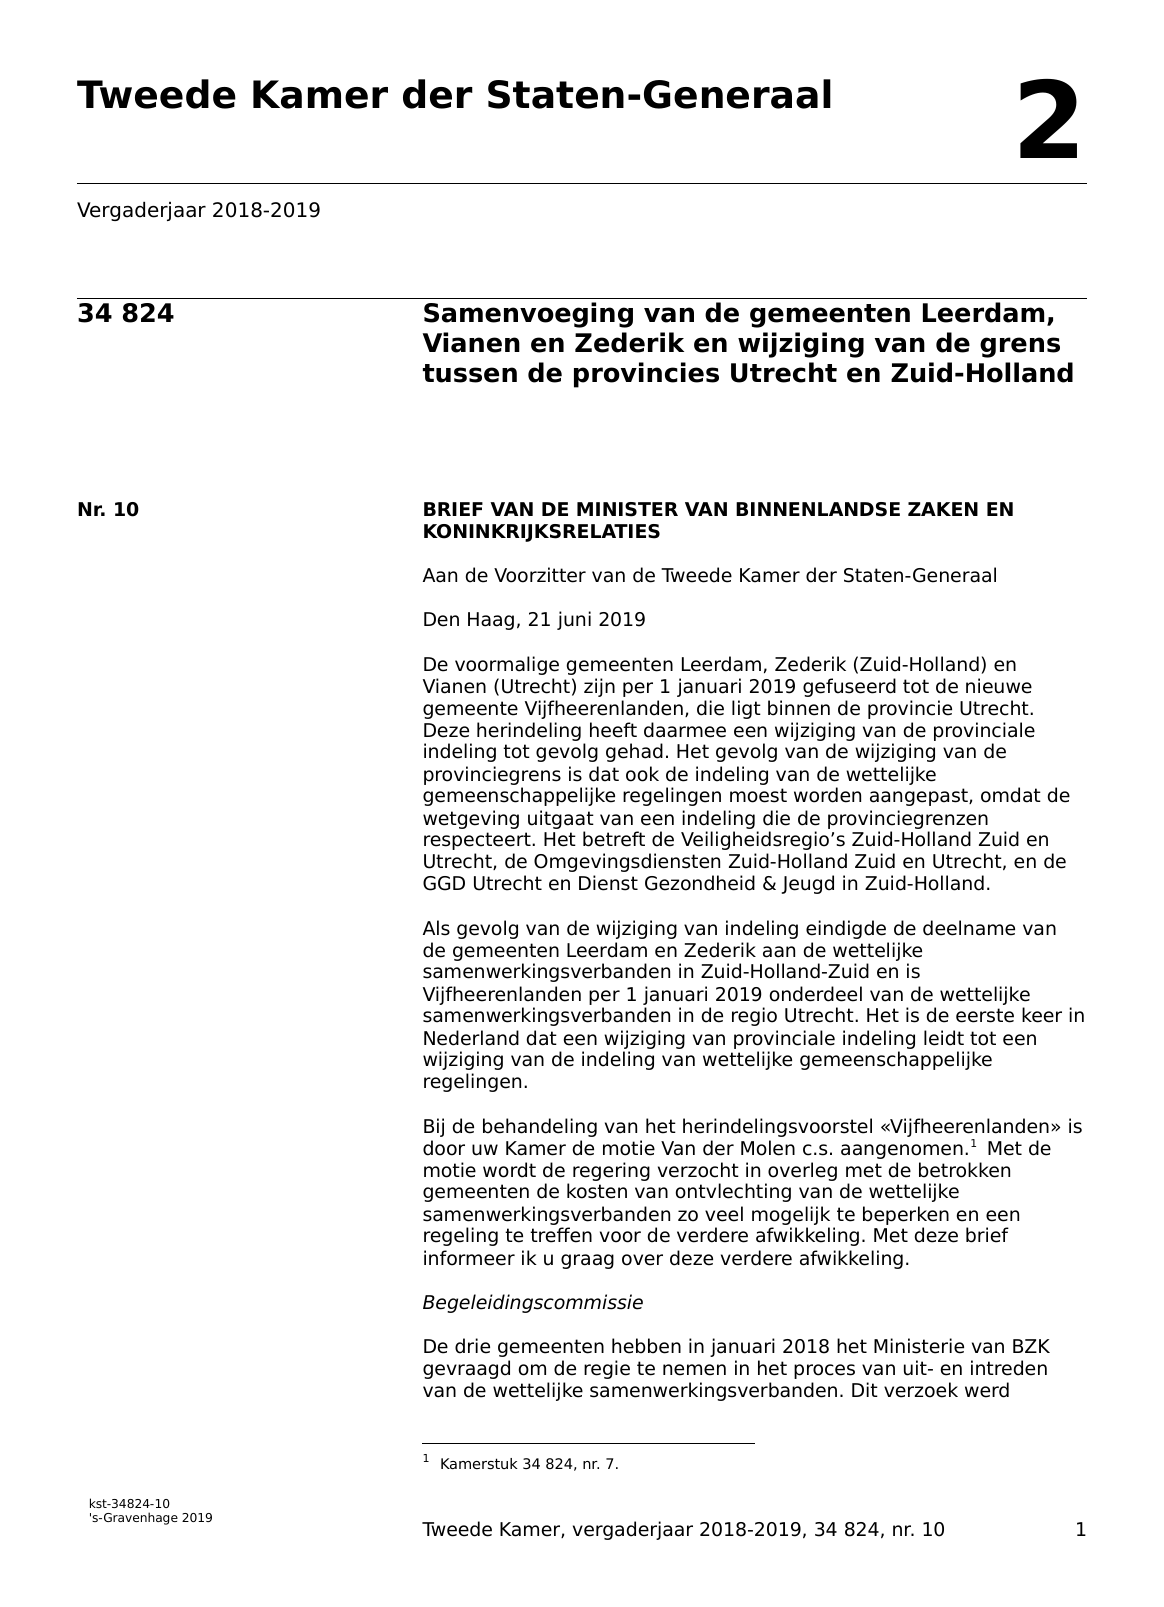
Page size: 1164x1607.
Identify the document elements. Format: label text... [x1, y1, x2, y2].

table_header Tweede Kamer der Staten-Generaal [77, 59, 886, 183]
text kst-34824-10 [88, 1497, 323, 1511]
text Bij de behandeling van het herindelingsvoorstel «Vijfheerenlanden» is door uw Kamer de motie Van der Molen c.s. aangenomen. Met de motie wordt de regering verzocht in overleg met de betrokken gemeenten de kosten van ontvlechting van de wettelijke samenwerkingsverbanden zo veel mogelijk te beperken en een regeling te treffen voor de verdere afwikkeling. Met deze brief informeer ik u graag over deze verdere afwikkeling. [422, 1116, 1087, 1269]
text Den Haag, 21 juni 2019 [422, 609, 1087, 631]
subtitle Nr. 10 BRIEF VAN DE MINISTER VAN BINNENLANDSE ZAKEN EN KONINKRIJKSRELATIES [77, 499, 1087, 543]
text De voormalige gemeenten Leerdam, Zederik (Zuid-Holland) en Vianen (Utrecht) zijn per 1 januari 2019 gefuseerd tot de nieuwe gemeente Vijfheerenlanden, die ligt binnen de provincie Utrecht. Deze herindeling heeft daarmee een wijziging van de provinciale indeling tot gevolg gehad. Het gevolg van de wijziging van de provinciegrens is dat ook de indeling van de wettelijke gemeenschappelijke regelingen moest worden aangepast, omdat de wetgeving uitgaat van een indeling die de provinciegrenzen respecteert. Het betreft de Veiligheidsregio’s Zuid-Holland Zuid en Utrecht, de Omgevingsdiensten Zuid-Holland Zuid en Utrecht, en de GGD Utrecht en Dienst Gezondheid & Jeugd in Zuid-Holland. [422, 653, 1087, 895]
subtitle Begeleidingscommissie [422, 1292, 1087, 1313]
text Aan de Voorzitter van de Tweede Kamer der Staten-Generaal [422, 565, 1087, 587]
text De drie gemeenten hebben in januari 2018 het Ministerie van BZK gevraagd om de regie te nemen in het proces van uit- en intreden van de wettelijke samenwerkingsverbanden. Dit verzoek werd [422, 1336, 1087, 1402]
text Kamerstuk 34 824, nr. 7. [422, 1452, 1087, 1474]
text 's-Gravenhage 2019 [88, 1511, 323, 1525]
subtitle 34 824 Samenvoeging van de gemeenten Leerdam, Vianen en Zederik en wijziging van de grens tussen de provincies Utrecht en Zuid-Holland [77, 299, 1087, 388]
table_header 2 [886, 59, 1087, 183]
table_cell Vergaderjaar 2018-2019 [77, 184, 1087, 298]
text Als gevolg van de wijziging van indeling eindigde de deelname van de gemeenten Leerdam en Zederik aan de wettelijke samenwerkingsverbanden in Zuid-Holland-Zuid en is Vijfheerenlanden per 1 januari 2019 onderdeel van de wettelijke samenwerkingsverbanden in de regio Utrecht. Het is de eerste keer in Nederland dat een wijziging van provinciale indeling leidt tot een wijziging van de indeling van wettelijke gemeenschappelijke regelingen. [422, 917, 1087, 1093]
